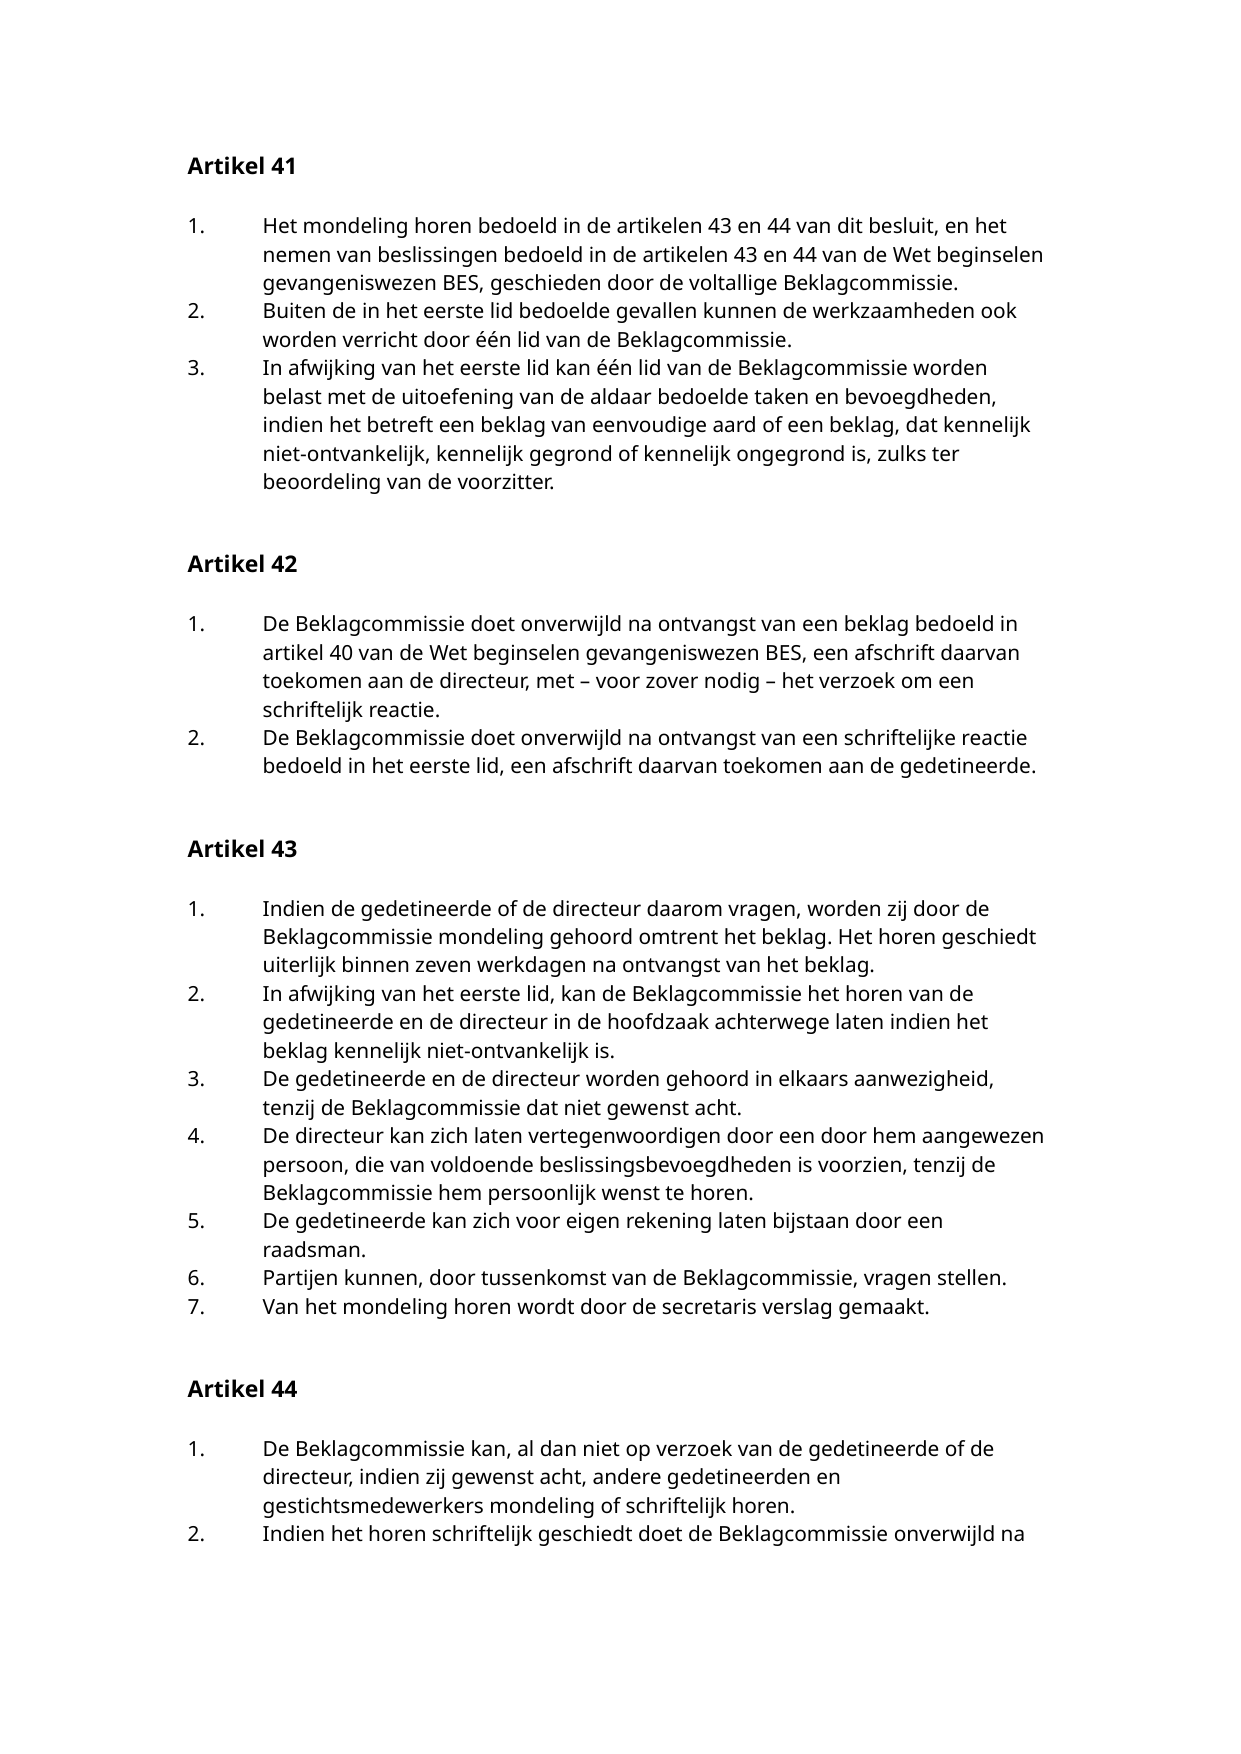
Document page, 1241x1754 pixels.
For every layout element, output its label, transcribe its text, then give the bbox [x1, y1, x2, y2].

list In afwijking van het eerste lid, kan de Beklagcommissie het horen van de gedetineerde en de directeur in de hoofdzaak achterwege laten indien het beklag kennelijk niet-ontvankelijk is. [187, 979, 1053, 1064]
subtitle Artikel 41 [187, 150, 1053, 181]
list De Beklagcommissie kan, al dan niet op verzoek van de gedetineerde of de directeur, indien zij gewenst acht, andere gedetineerden en gestichtsmedewerkers mondeling of schriftelijk horen. [187, 1434, 1053, 1519]
list Indien de gedetineerde of de directeur daarom vragen, worden zij door de Beklagcommissie mondeling gehoord omtrent het beklag. Het horen geschiedt uiterlijk binnen zeven werkdagen na ontvangst van het beklag. [187, 894, 1053, 979]
list Indien het horen schriftelijk geschiedt doet de Beklagcommissie onverwijld na [187, 1519, 1053, 1548]
list De Beklagcommissie doet onverwijld na ontvangst van een beklag bedoeld in artikel 40 van de Wet beginselen gevangeniswezen BES, een afschrift daarvan toekomen aan de directeur, met – voor zover nodig – het verzoek om een schriftelijk reactie. [187, 609, 1053, 723]
list Partijen kunnen, door tussenkomst van de Beklagcommissie, vragen stellen. [187, 1263, 1053, 1292]
list De gedetineerde en de directeur worden gehoord in elkaars aanwezigheid, tenzij de Beklagcommissie dat niet gewenst acht. [187, 1064, 1053, 1121]
list De gedetineerde kan zich voor eigen rekening laten bijstaan door een raadsman. [187, 1207, 1053, 1263]
subtitle Artikel 43 [187, 832, 1053, 864]
list Het mondeling horen bedoeld in de artikelen 43 en 44 van dit besluit, en het nemen van beslissingen bedoeld in de artikelen 43 en 44 van de Wet beginselen gevangeniswezen BES, geschieden door de voltallige Beklagcommissie. [187, 211, 1053, 297]
subtitle Artikel 42 [187, 548, 1053, 579]
list In afwijking van het eerste lid kan één lid van de Beklagcommissie worden belast met de uitoefening van de aldaar bedoelde taken en bevoegdheden, indien het betreft een beklag van eenvoudige aard of een beklag, dat kennelijk niet-ontvankelijk, kennelijk gegrond of kennelijk ongegrond is, zulks ter beoordeling van de voorzitter. [187, 353, 1053, 496]
list De directeur kan zich laten vertegenwoordigen door een door hem aangewezen persoon, die van voldoende beslissingsbevoegdheden is voorzien, tenzij de Beklagcommissie hem persoonlijk wenst te horen. [187, 1121, 1053, 1207]
subtitle Artikel 44 [187, 1373, 1053, 1404]
list Van het mondeling horen wordt door de secretaris verslag gemaakt. [187, 1292, 1053, 1320]
list Buiten de in het eerste lid bedoelde gevallen kunnen de werkzaamheden ook worden verricht door één lid van de Beklagcommissie. [187, 297, 1053, 353]
list De Beklagcommissie doet onverwijld na ontvangst van een schriftelijke reactie bedoeld in het eerste lid, een afschrift daarvan toekomen aan de gedetineerde. [187, 723, 1053, 780]
